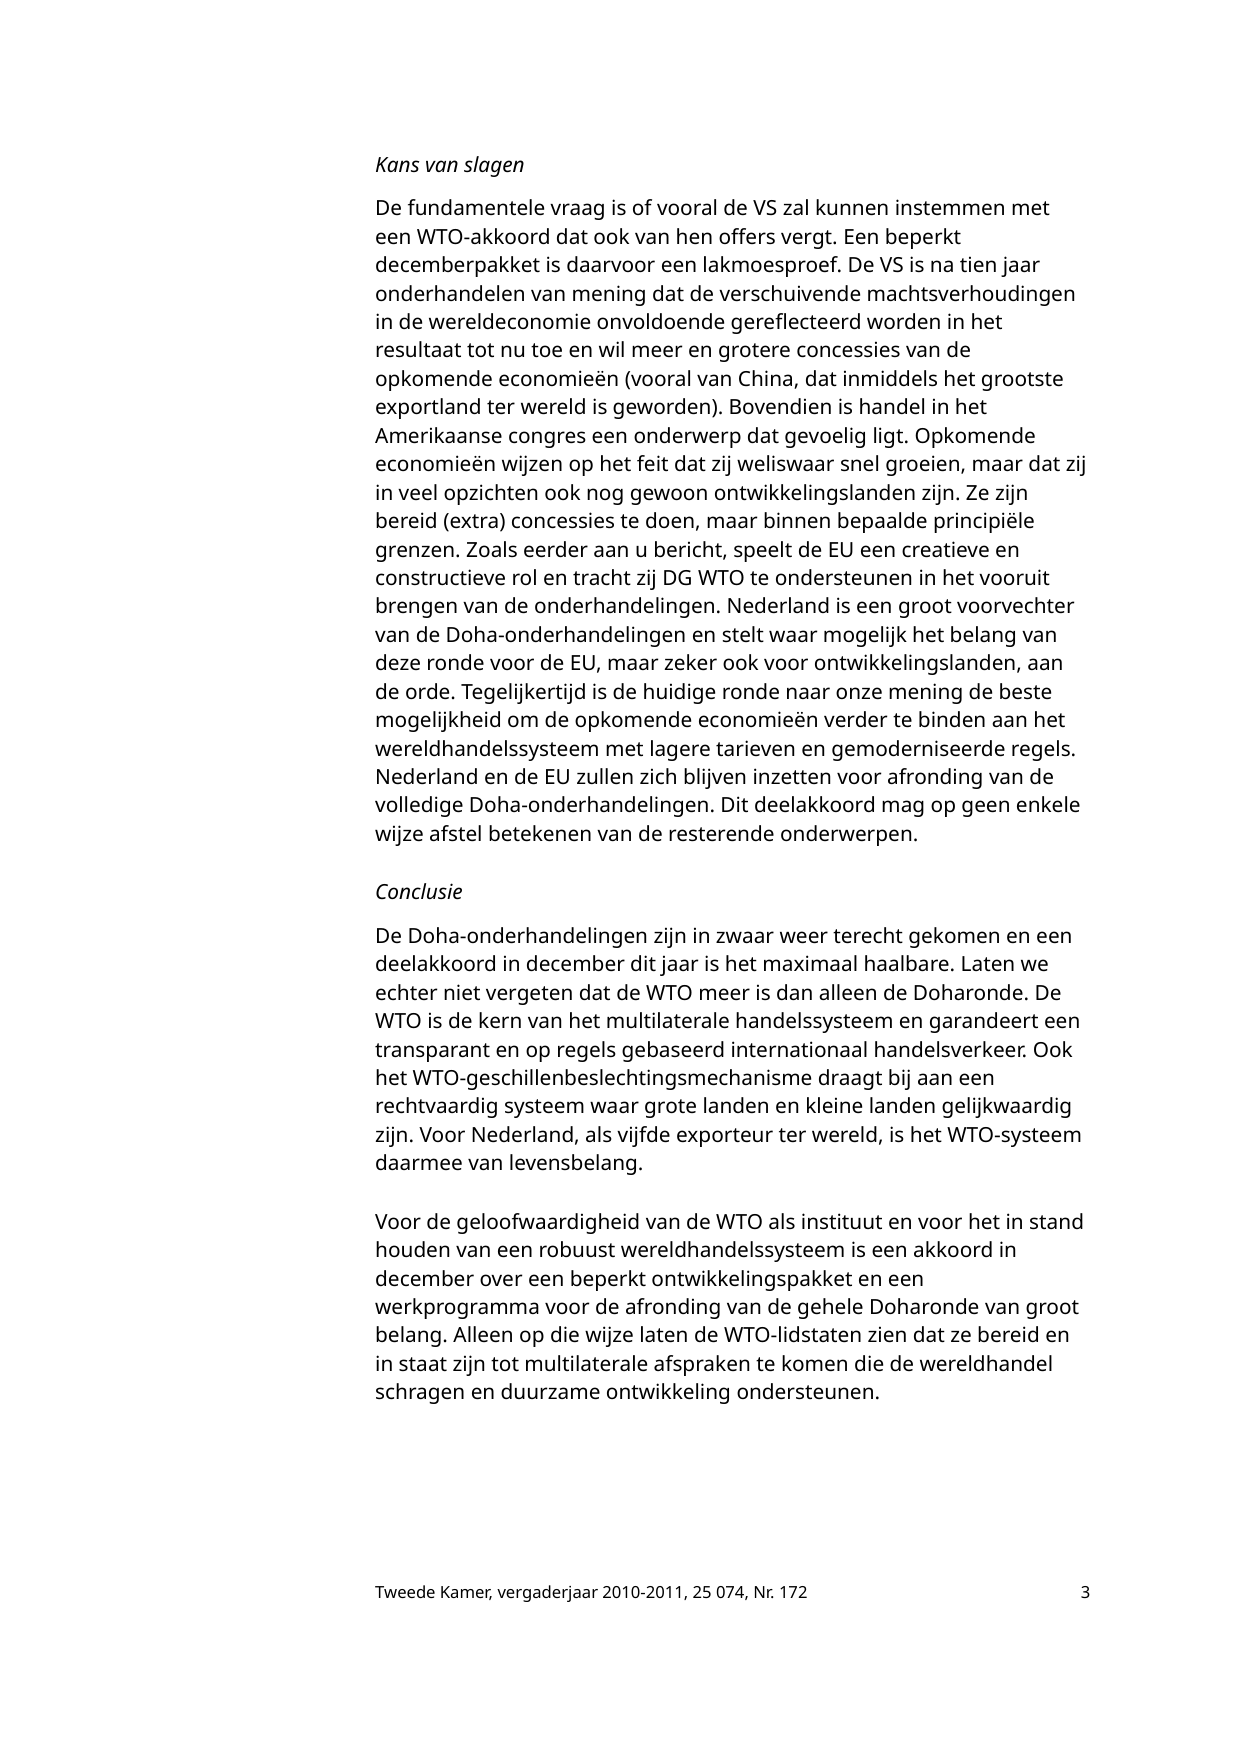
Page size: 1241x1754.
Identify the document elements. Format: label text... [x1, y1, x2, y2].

text Conclusie [375, 877, 1090, 906]
text Voor de geloofwaardigheid van de WTO als instituut en voor het in stand houden van een robuust wereldhandelssysteem is een akkoord in december over een beperkt ontwikkelingspakket en een werkprogramma voor de afronding van de gehele Doharonde van groot belang. Alleen op die wijze laten de WTO-lidstaten zien dat ze bereid en in staat zijn tot multilaterale afspraken te komen die de wereldhandel schragen en duurzame ontwikkeling ondersteunen. [375, 1207, 1090, 1406]
text Kans van slagen [375, 150, 1090, 178]
text De fundamentele vraag is of vooral de VS zal kunnen instemmen met een WTO-akkoord dat ook van hen offers vergt. Een beperkt decemberpakket is daarvoor een lakmoesproef. De VS is na tien jaar onderhandelen van mening dat de verschuivende machtsverhoudingen in de wereldeconomie onvoldoende gereflecteerd worden in het resultaat tot nu toe en wil meer en grotere concessies van de opkomende economieën (vooral van China, dat inmiddels het grootste exportland ter wereld is geworden). Bovendien is handel in het Amerikaanse congres een onderwerp dat gevoelig ligt. Opkomende economieën wijzen op het feit dat zij weliswaar snel groeien, maar dat zij in veel opzichten ook nog gewoon ontwikkelingslanden zijn. Ze zijn bereid (extra) concessies te doen, maar binnen bepaalde principiële grenzen. Zoals eerder aan u bericht, speelt de EU een creatieve en constructieve rol en tracht zij DG WTO te ondersteunen in het vooruit brengen van de onderhandelingen. Nederland is een groot voorvechter van de Doha-onderhandelingen en stelt waar mogelijk het belang van deze ronde voor de EU, maar zeker ook voor ontwikkelingslanden, aan de orde. Tegelijkertijd is de huidige ronde naar onze mening de beste mogelijkheid om de opkomende economieën verder te binden aan het wereldhandelssysteem met lagere tarieven en gemoderniseerde regels. Nederland en de EU zullen zich blijven inzetten voor afronding van de volledige Doha-onderhandelingen. Dit deelakkoord mag op geen enkele wijze afstel betekenen van de resterende onderwerpen. [375, 193, 1090, 847]
text De Doha-onderhandelingen zijn in zwaar weer terecht gekomen en een deelakkoord in december dit jaar is het maximaal haalbare. Laten we echter niet vergeten dat de WTO meer is dan alleen de Doharonde. De WTO is de kern van het multilaterale handelssysteem en garandeert een transparant en op regels gebaseerd internationaal handelsverkeer. Ook het WTO-geschillenbeslechtingsmechanisme draagt bij aan een rechtvaardig systeem waar grote landen en kleine landen gelijkwaardig zijn. Voor Nederland, als vijfde exporteur ter wereld, is het WTO-systeem daarmee van levensbelang. [375, 921, 1090, 1177]
